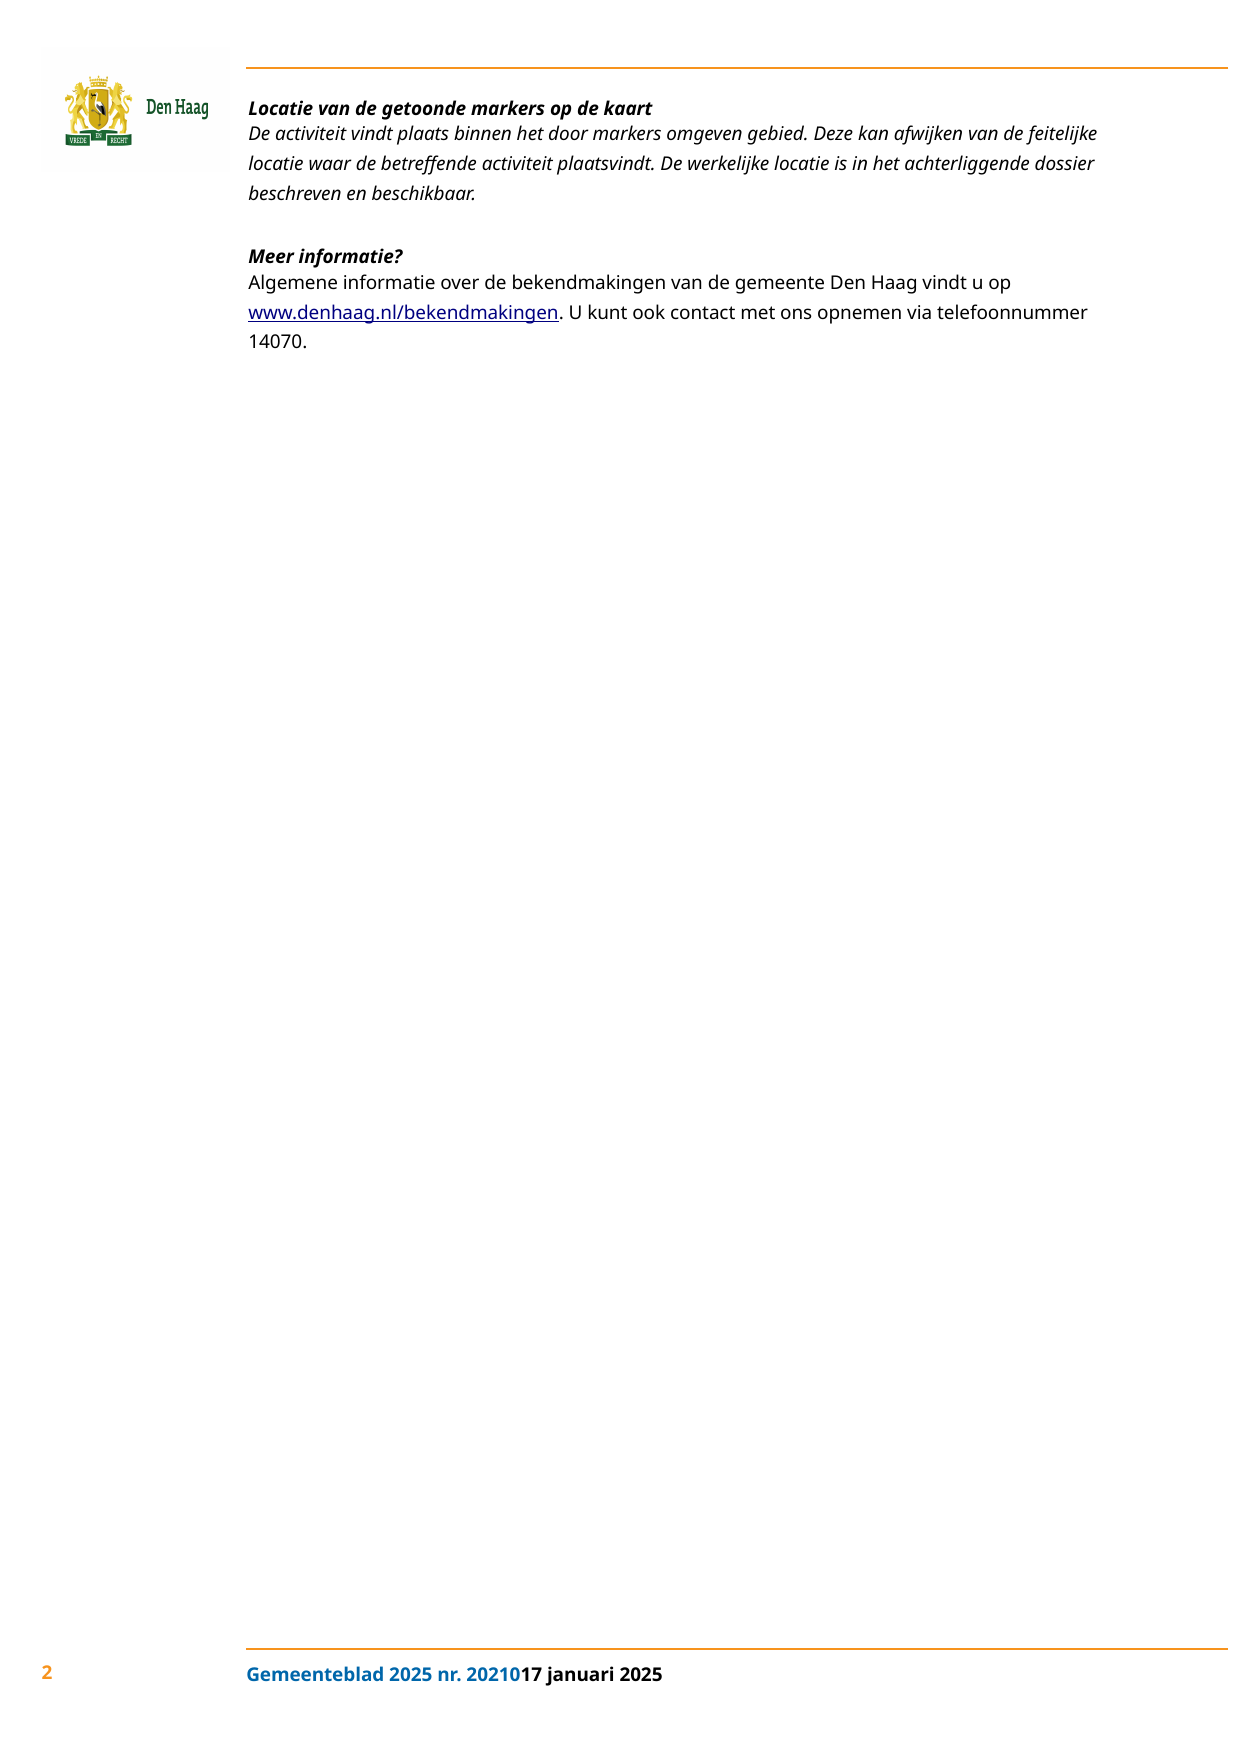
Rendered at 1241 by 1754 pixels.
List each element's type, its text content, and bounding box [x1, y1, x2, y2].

text Locatie van de getoonde markers op de kaart [248, 95, 1152, 121]
text Meer informatie? [248, 244, 1152, 269]
picture [41, 47, 231, 172]
text Algemene informatie over de bekendmakingen van de gemeente Den Haag vindt u op www.denhaag.nl/bekendmakingen. U kunt ook contact met ons opnemen via telefoonnummer 14070. [248, 269, 1152, 354]
text De activiteit vindt plaats binnen het door markers omgeven gebied. Deze kan afwijken van de feitelijke locatie waar de betreffende activiteit plaatsvindt. De werkelijke locatie is in het achterliggende dossier beschreven en beschikbaar. [248, 121, 1152, 205]
